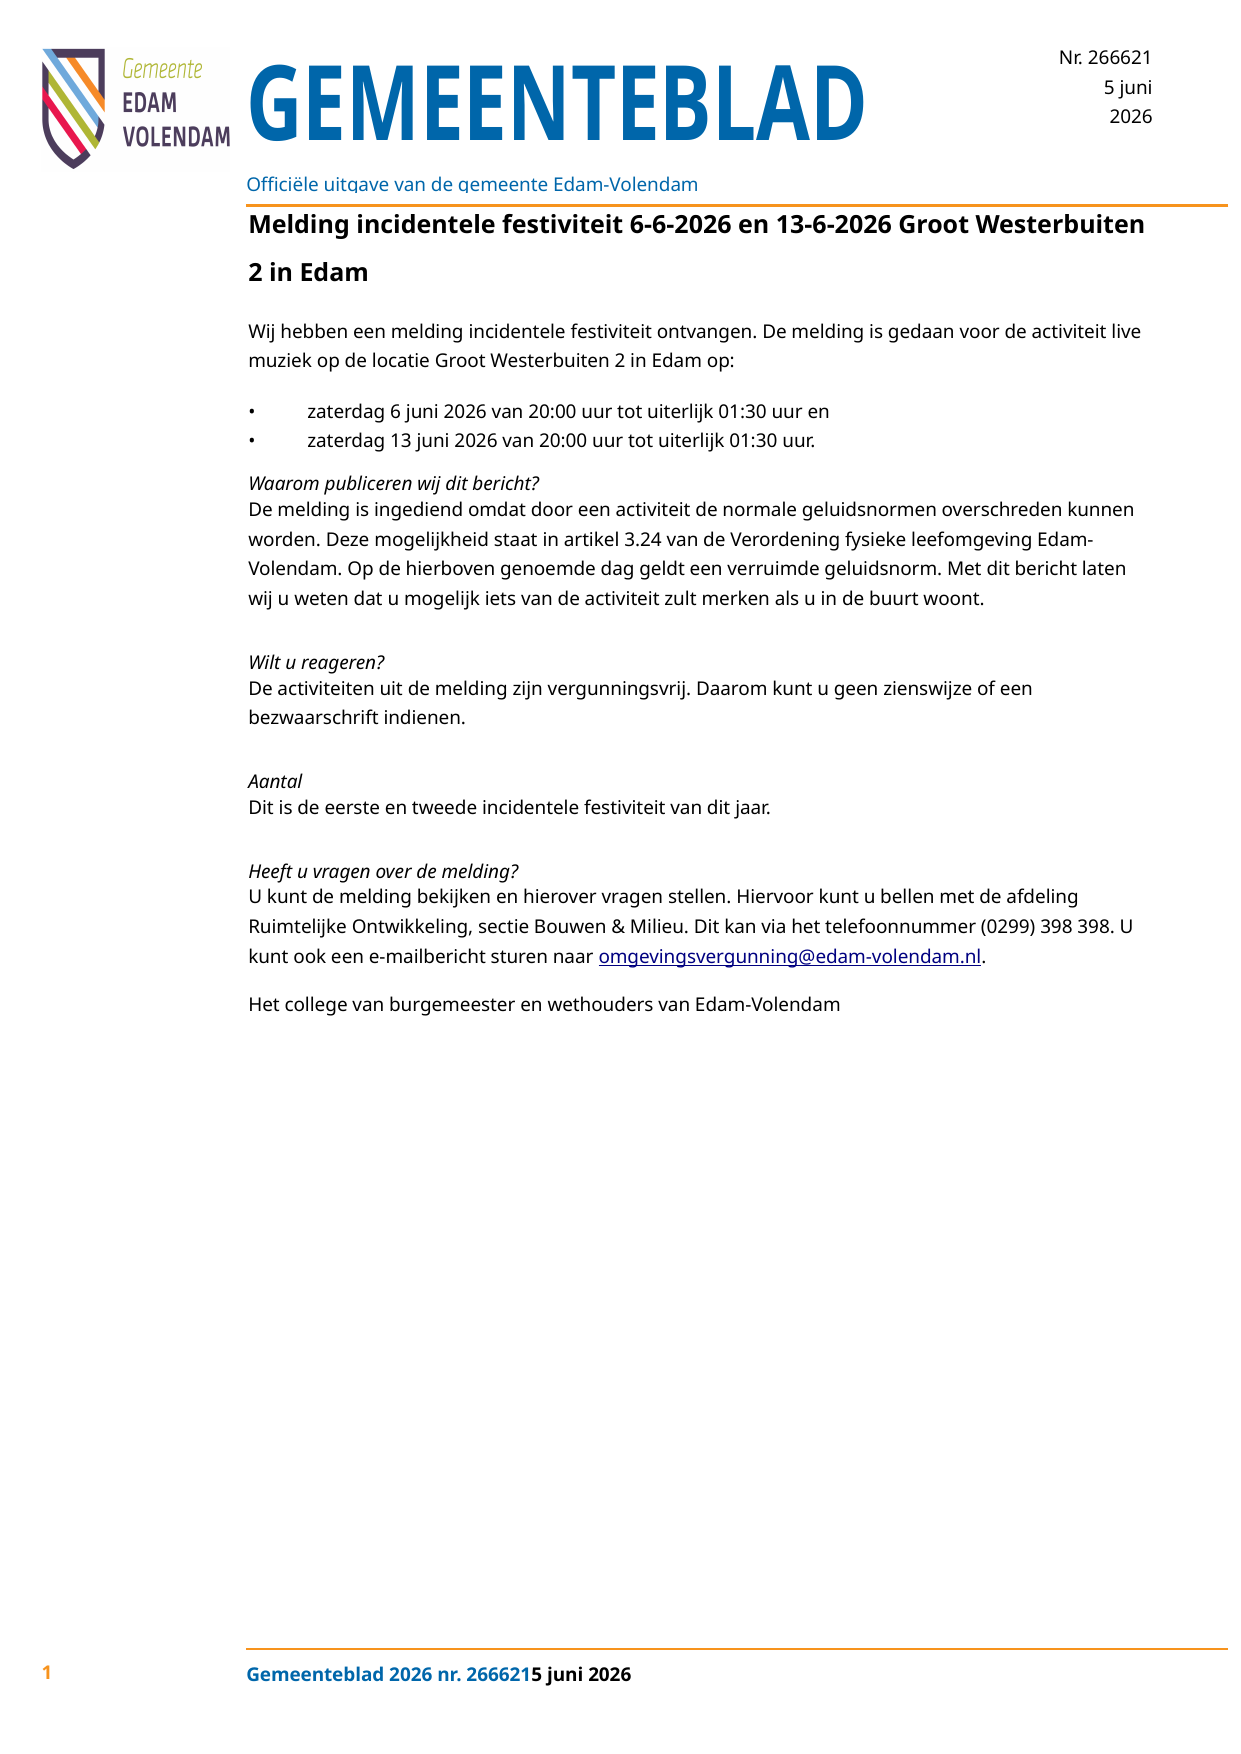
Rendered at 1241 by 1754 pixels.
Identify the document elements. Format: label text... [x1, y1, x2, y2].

text U kunt de melding bekijken en hierover vragen stellen. Hiervoor kunt u bellen met de afdeling Ruimtelijke Ontwikkeling, sectie Bouwen & Milieu. Dit kan via het telefoonnummer (0299) 398 398. U kunt ook een e-mailbericht sturen naar omgevingsvergunning@edam-volendam.nl. [248, 884, 1152, 969]
list zaterdag 6 juni 2026 van 20:00 uur tot uiterlijk 01:30 uur en [248, 398, 1152, 424]
text Het college van burgemeester en wethouders van Edam-Volendam [248, 991, 1152, 1016]
text Heeft u vragen over de melding? [248, 858, 1152, 884]
text Dit is de eerste en tweede incidentele festiviteit van dit jaar. [248, 794, 1152, 820]
text De activiteiten uit de melding zijn vergunningsvrij. Daarom kunt u geen zienswijze of een bezwaarschrift indienen. [248, 675, 1152, 730]
list zaterdag 13 juni 2026 van 20:00 uur tot uiterlijk 01:30 uur. [248, 427, 1152, 453]
text Melding incidentele festiviteit 6-6-2026 en 13-6-2026 Groot Westerbuiten 2 in Edam [248, 207, 1152, 288]
text Wij hebben een melding incidentele festiviteit ontvangen. De melding is gedaan voor de activiteit live muziek op de locatie Groot Westerbuiten 2 in Edam op: [248, 318, 1152, 373]
picture [41, 47, 231, 172]
text Aantal [248, 768, 1152, 794]
text Waarom publiceren wij dit bericht? [248, 471, 1152, 496]
text De melding is ingediend omdat door een activiteit de normale geluidsnormen overschreden kunnen worden. Deze mogelijkheid staat in artikel 3.24 van de Verordening fysieke leefomgeving Edam-Volendam. Op de hierboven genoemde dag geldt een verruimde geluidsnorm. Met dit bericht laten wij u weten dat u mogelijk iets van de activiteit zult merken als u in de buurt woont. [248, 496, 1152, 611]
text Wilt u reageren? [248, 649, 1152, 675]
